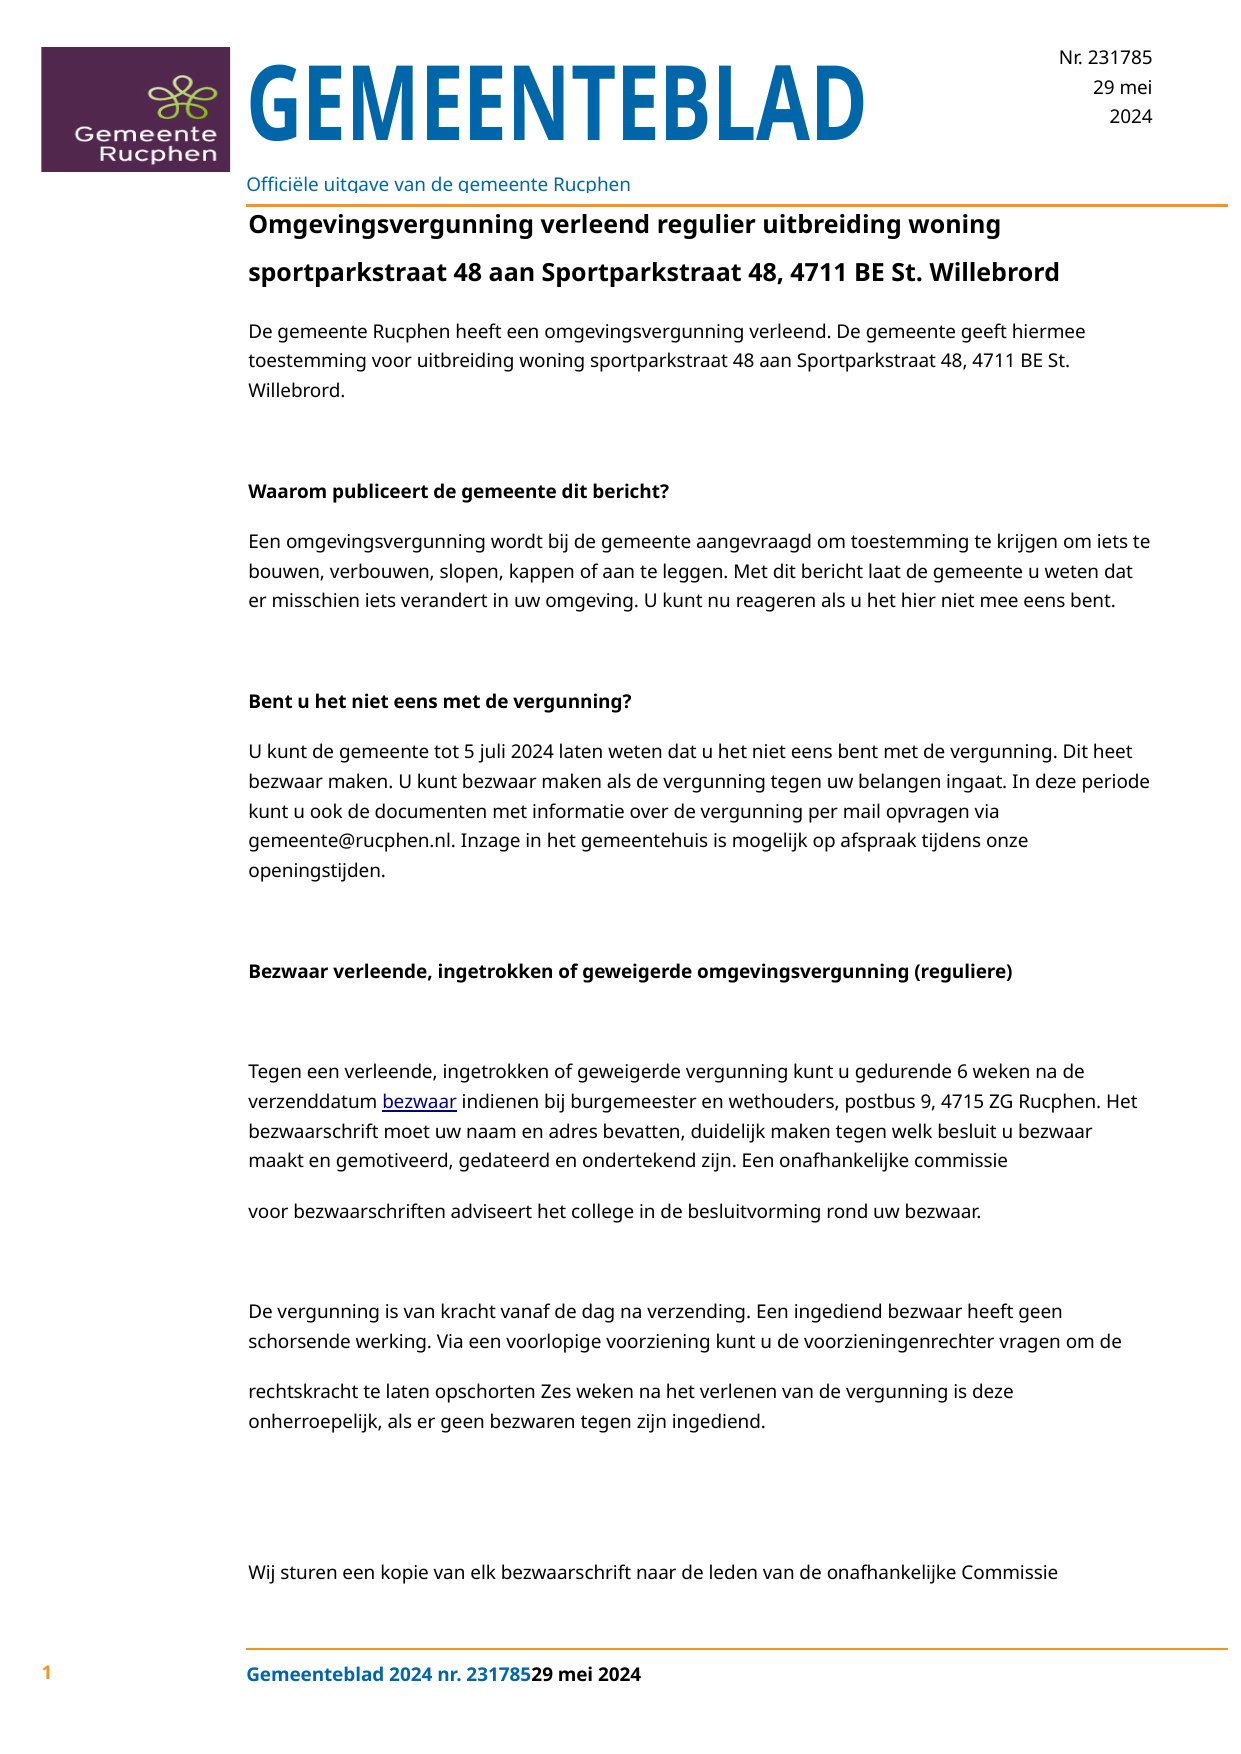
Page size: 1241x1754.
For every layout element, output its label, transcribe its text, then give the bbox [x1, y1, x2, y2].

text U kunt de gemeente tot 5 juli 2024 laten weten dat u het niet eens bent met de vergunning. Dit heet bezwaar maken. U kunt bezwaar maken als de vergunning tegen uw belangen ingaat. In deze periode kunt u ook de documenten met informatie over de vergunning per mail opvragen via gemeente@rucphen.nl. Inzage in het gemeentehuis is mogelijk op afspraak tijdens onze openingstijden. [248, 739, 1152, 883]
picture [41, 47, 231, 172]
text Bezwaar verleende, ingetrokken of geweigerde omgevingsvergunning (reguliere) [248, 958, 1152, 984]
text Tegen een verleende, ingetrokken of geweigerde vergunning kunt u gedurende 6 weken na de verzenddatum bezwaar indienen bij burgemeester en wethouders, postbus 9, 4715 ZG Rucphen. Het bezwaarschrift moet uw naam en adres bevatten, duidelijk maken tegen welk besluit u bezwaar maakt en gemotiveerd, gedateerd en ondertekend zijn. Een onafhankelijke commissie [248, 1059, 1152, 1173]
text rechtskracht te laten opschorten Zes weken na het verlenen van de vergunning is deze onherroepelijk, als er geen bezwaren tegen zijn ingediend. [248, 1379, 1152, 1434]
text Waarom publiceert de gemeente dit bericht? [248, 478, 1152, 504]
text Een omgevingsvergunning wordt bij de gemeente aangevraagd om toestemming te krijgen om iets te bouwen, verbouwen, slopen, kappen of aan te leggen. Met dit bericht laat de gemeente u weten dat er misschien iets verandert in uw omgeving. U kunt nu reageren als u het hier niet mee eens bent. [248, 528, 1152, 613]
text Bent u het niet eens met de vergunning? [248, 688, 1152, 714]
text Omgevingsvergunning verleend regulier uitbreiding woning sportparkstraat 48 aan Sportparkstraat 48, 4711 BE St. Willebrord [248, 207, 1152, 288]
text De vergunning is van kracht vanaf de dag na verzending. Een ingediend bezwaar heeft geen schorsende werking. Via een voorlopige voorziening kunt u de voorzieningenrechter vragen om de [248, 1299, 1152, 1354]
text Wij sturen een kopie van elk bezwaarschrift naar de leden van de onafhankelijke Commissie [248, 1559, 1152, 1585]
text De gemeente Rucphen heeft een omgevingsvergunning verleend. De gemeente geeft hiermee toestemming voor uitbreiding woning sportparkstraat 48 aan Sportparkstraat 48, 4711 BE St. Willebrord. [248, 318, 1152, 403]
text voor bezwaarschriften adviseert het college in de besluitvorming rond uw bezwaar. [248, 1198, 1152, 1224]
